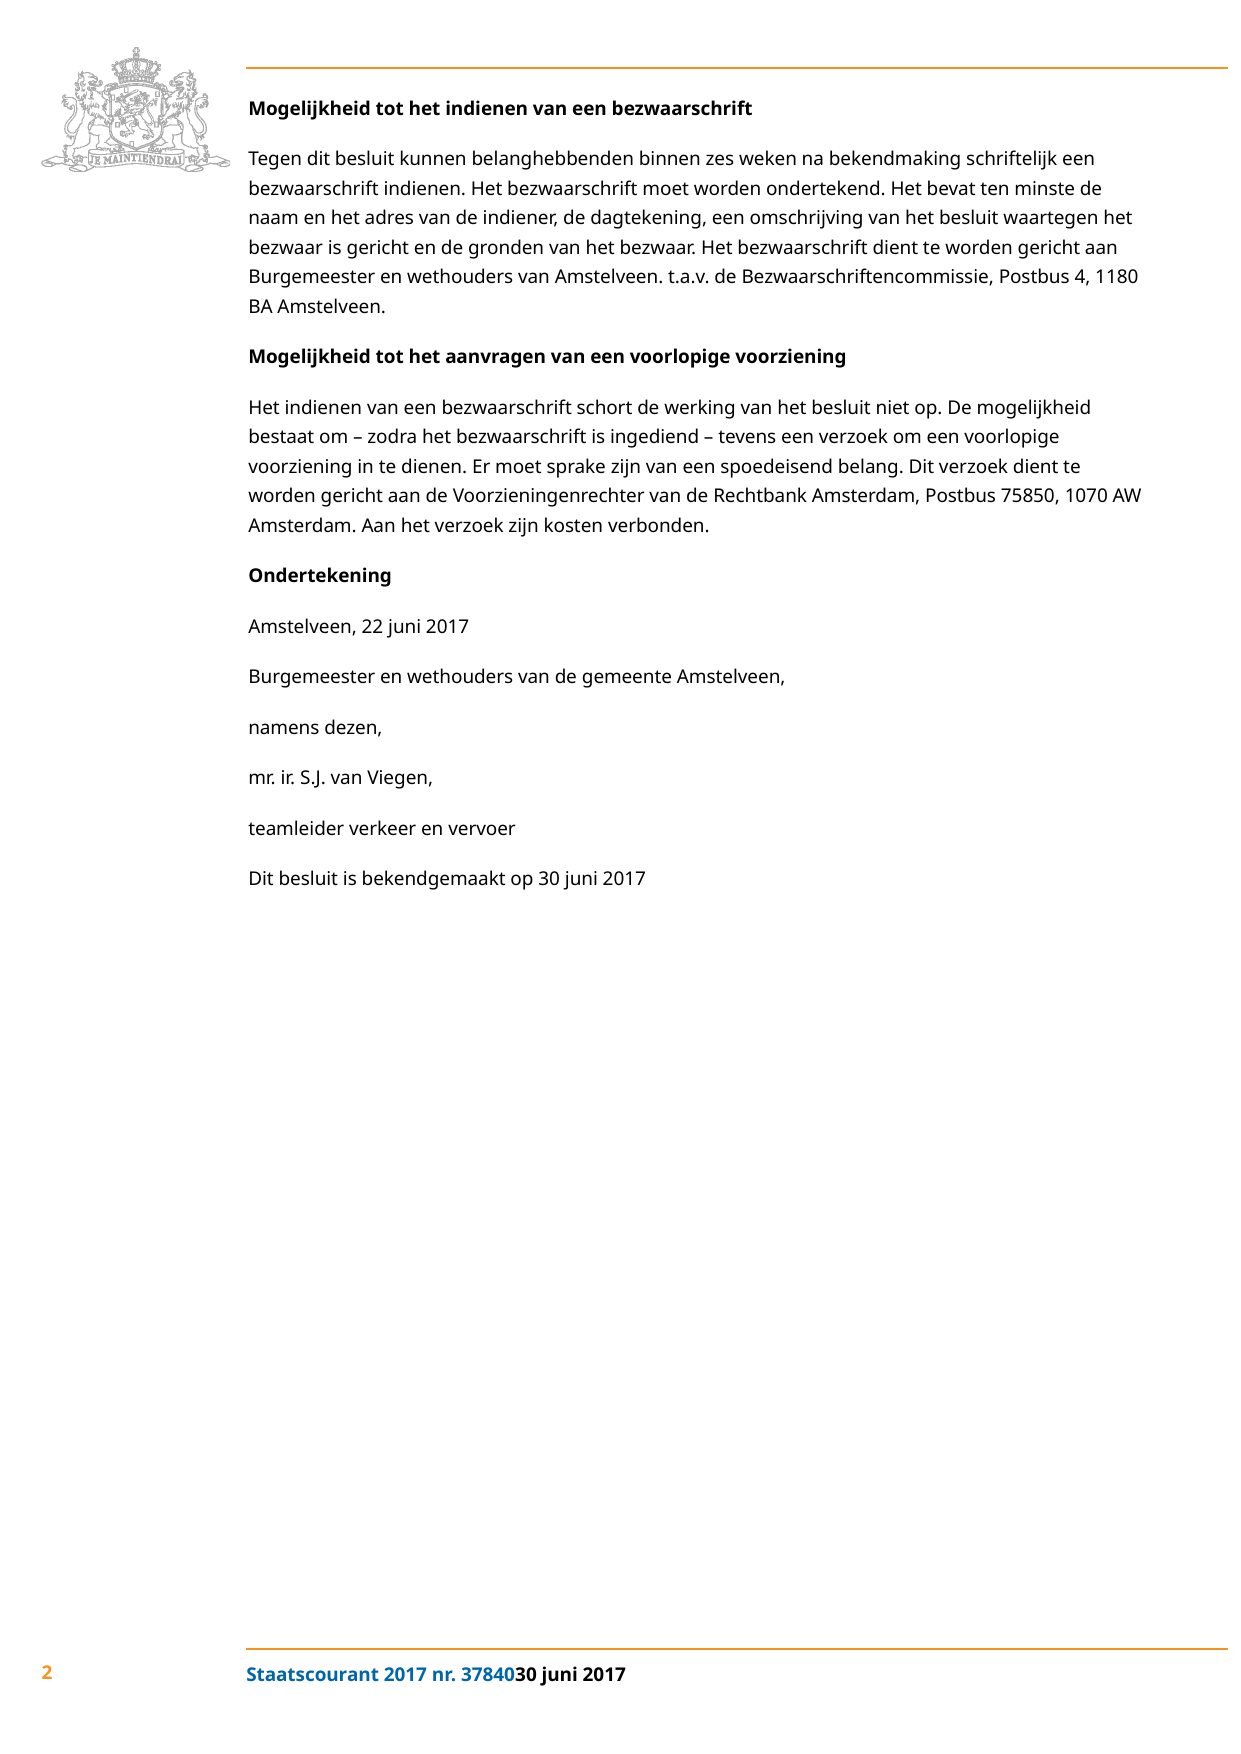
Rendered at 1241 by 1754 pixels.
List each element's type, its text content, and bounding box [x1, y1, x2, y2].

text teamleider verkeer en vervoer [248, 815, 1152, 841]
text Mogelijkheid tot het indienen van een bezwaarschrift [248, 95, 1152, 121]
text Burgemeester en wethouders van de gemeente Amstelveen, [248, 663, 1152, 689]
text Tegen dit besluit kunnen belanghebbenden binnen zes weken na bekendmaking schriftelijk een bezwaarschrift indienen. Het bezwaarschrift moet worden ondertekend. Het bevat ten minste de naam en het adres van de indiener, de dagtekening, een omschrijving van het besluit waartegen het bezwaar is gericht en de gronden van het bezwaar. Het bezwaarschrift dient te worden gericht aan Burgemeester en wethouders van Amstelveen. t.a.v. de Bezwaarschriftencommissie, Postbus 4, 1180 BA Amstelveen. [248, 145, 1152, 319]
text namens dezen, [248, 714, 1152, 740]
text Dit besluit is bekendgemaakt op 30 juni 2017 [248, 865, 1152, 891]
text Ondertekening [248, 563, 1152, 588]
text mr. ir. S.J. van Viegen, [248, 764, 1152, 790]
text Mogelijkheid tot het aanvragen van een voorlopige voorziening [248, 343, 1152, 369]
picture [41, 47, 231, 172]
text Amstelveen, 22 juni 2017 [248, 613, 1152, 639]
text Het indienen van een bezwaarschrift schort de werking van het besluit niet op. De mogelijkheid bestaat om – zodra het bezwaarschrift is ingediend – tevens een verzoek om een voorlopige voorziening in te dienen. Er moet sprake zijn van een spoedeisend belang. Dit verzoek dient te worden gericht aan de Voorzieningenrechter van de Rechtbank Amsterdam, Postbus 75850, 1070 AW Amsterdam. Aan het verzoek zijn kosten verbonden. [248, 394, 1152, 538]
